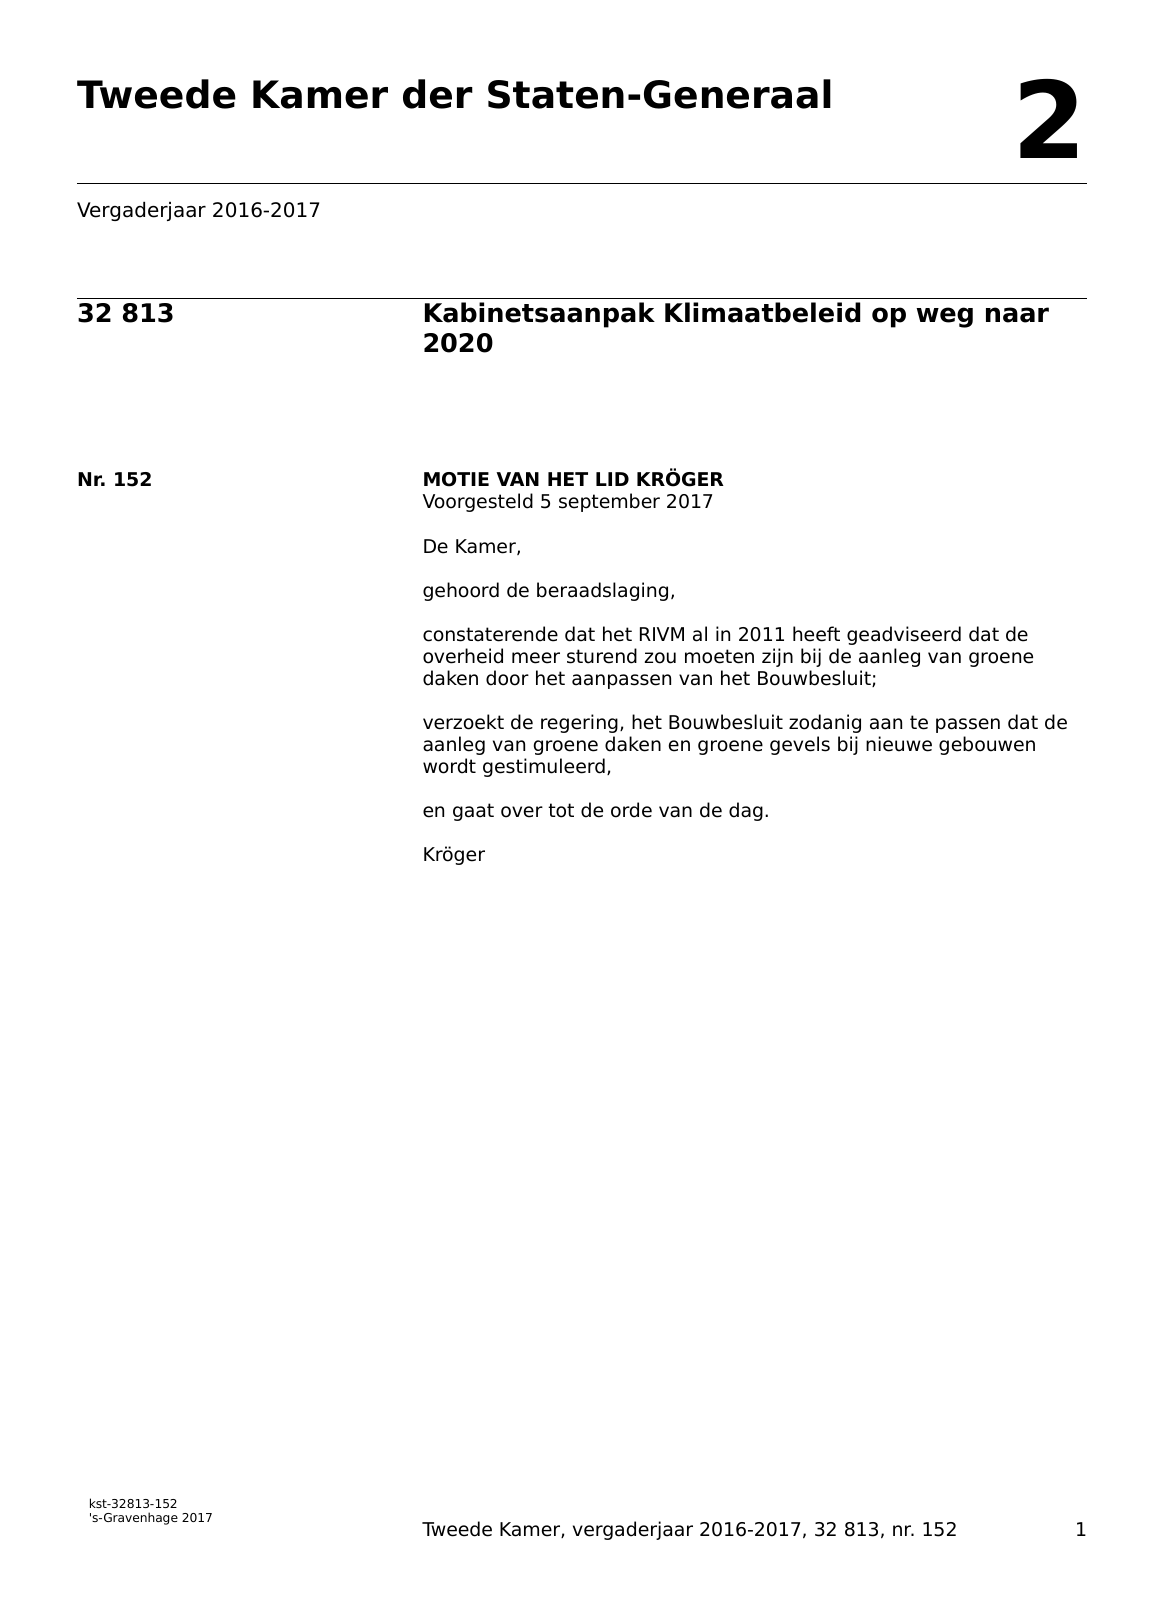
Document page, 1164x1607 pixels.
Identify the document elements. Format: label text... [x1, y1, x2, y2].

table_header 2 [886, 59, 1087, 183]
text constaterende dat het RIVM al in 2011 heeft geadviseerd dat de overheid meer sturend zou moeten zijn bij de aanleg van groene daken door het aanpassen van het Bouwbesluit; [422, 624, 1087, 690]
text en gaat over tot de orde van de dag. [422, 800, 1087, 822]
table_header Tweede Kamer der Staten-Generaal [77, 59, 886, 183]
subtitle 32 813 Kabinetsaanpak Klimaatbeleid op weg naar 2020 [77, 299, 1087, 358]
text Kröger [422, 844, 1087, 866]
table_cell Vergaderjaar 2016-2017 [77, 184, 1087, 298]
text kst-32813-152 [88, 1497, 323, 1511]
text 's-Gravenhage 2017 [88, 1511, 323, 1525]
text De Kamer, [422, 536, 1087, 557]
text verzoekt de regering, het Bouwbesluit zodanig aan te passen dat de aanleg van groene daken en groene gevels bij nieuwe gebouwen wordt gestimuleerd, [422, 712, 1087, 778]
text gehoord de beraadslaging, [422, 580, 1087, 602]
text Voorgesteld 5 september 2017 [422, 491, 1087, 513]
subtitle Nr. 152 MOTIE VAN HET LID KRÖGER [77, 469, 1087, 491]
